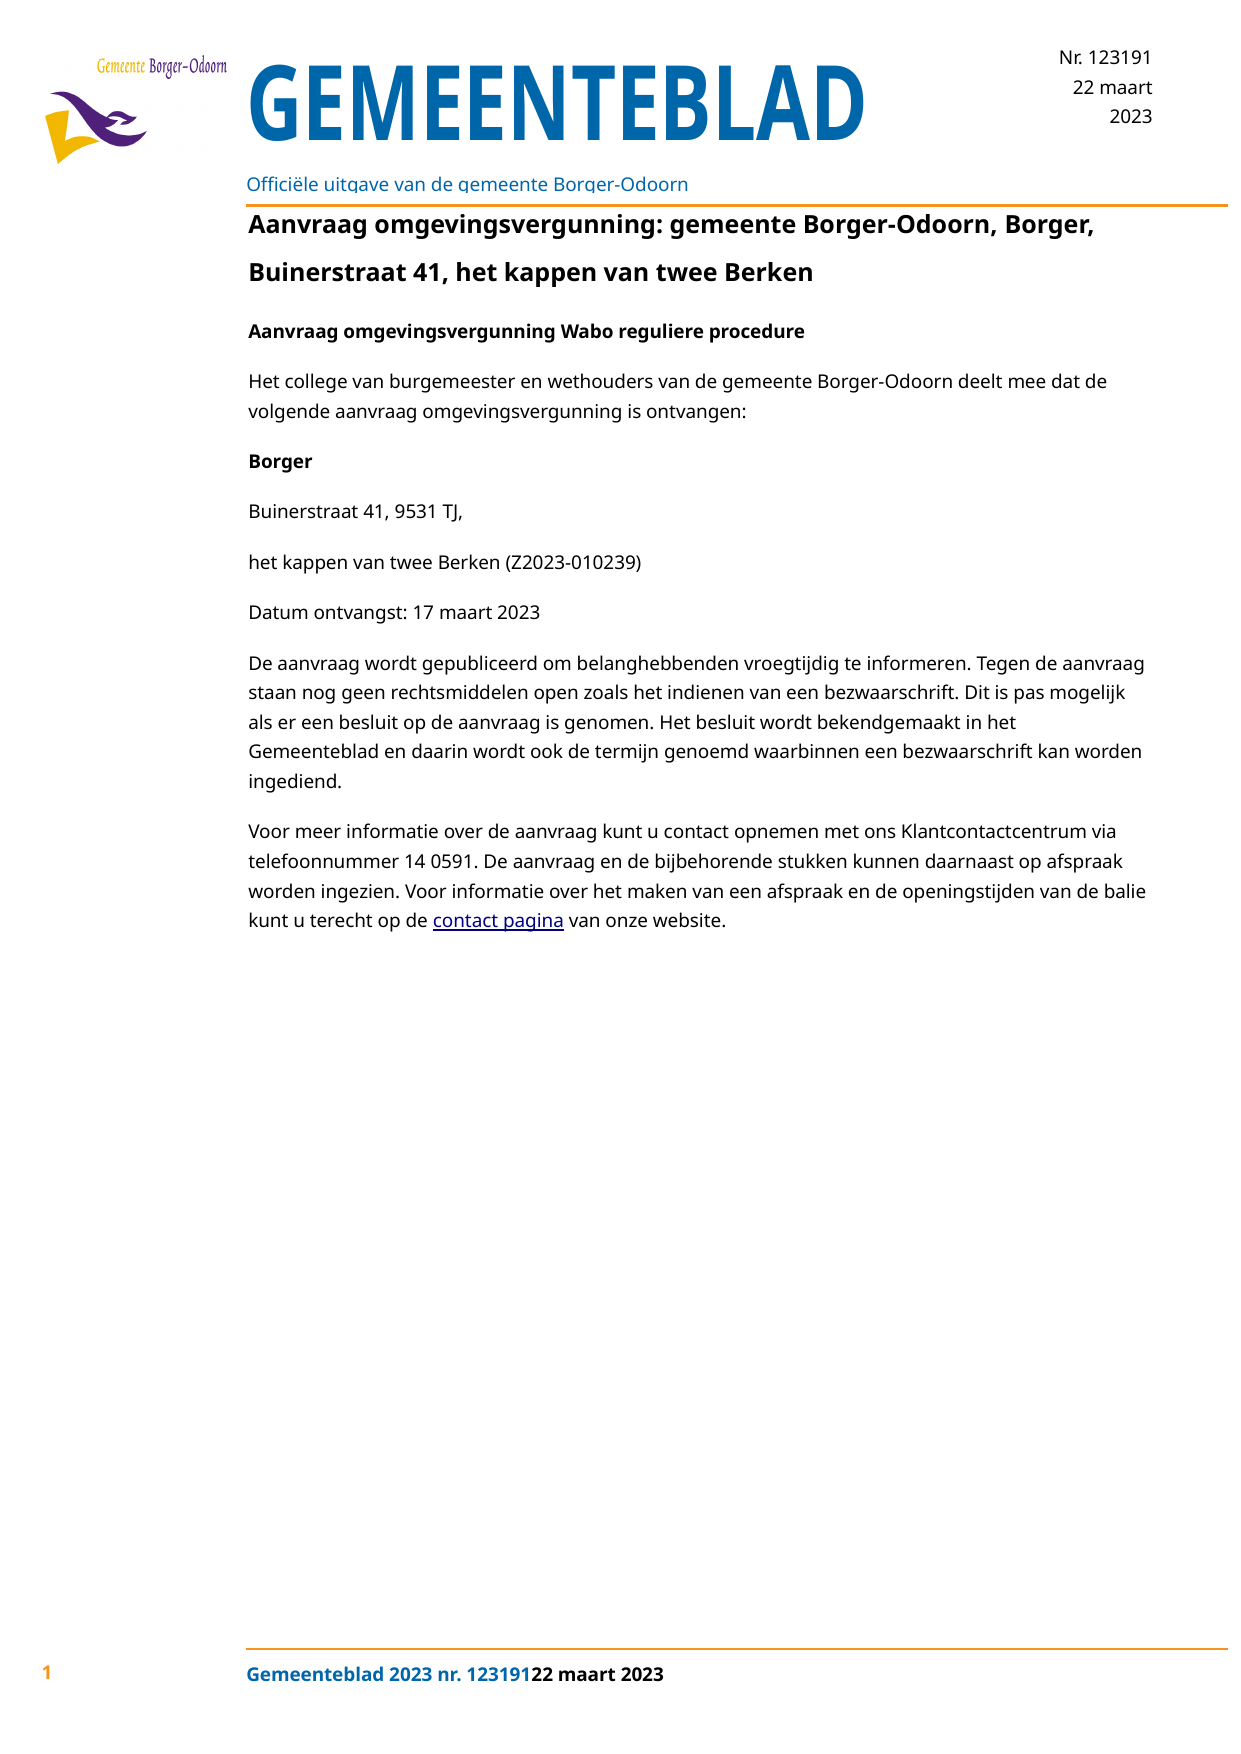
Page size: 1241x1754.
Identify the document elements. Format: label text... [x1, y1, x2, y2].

text het kappen van twee Berken (Z2023-010239) [248, 549, 1152, 575]
text Aanvraag omgevingsvergunning Wabo reguliere procedure [248, 318, 1152, 344]
text Buinerstraat 41, 9531 TJ, [248, 499, 1152, 524]
text De aanvraag wordt gepubliceerd om belanghebbenden vroegtijdig te informeren. Tegen de aanvraag staan nog geen rechtsmiddelen open zoals het indienen van een bezwaarschrift. Dit is pas mogelijk als er een besluit op de aanvraag is genomen. Het besluit wordt bekendgemaakt in het Gemeenteblad en daarin wordt ook de termijn genoemd waarbinnen een bezwaarschrift kan worden ingediend. [248, 650, 1152, 794]
text Borger [248, 448, 1152, 474]
text Voor meer informatie over de aanvraag kunt u contact opnemen met ons Klantcontactcentrum via telefoonnummer 14 0591. De aanvraag en de bijbehorende stukken kunnen daarnaast op afspraak worden ingezien. Voor informatie over het maken van een afspraak en de openingstijden van de balie kunt u terecht op de contact pagina van onze website. [248, 819, 1152, 933]
text Datum ontvangst: 17 maart 2023 [248, 599, 1152, 625]
picture [41, 47, 231, 172]
text Aanvraag omgevingsvergunning: gemeente Borger-Odoorn, Borger, Buinerstraat 41, het kappen van twee Berken [248, 207, 1152, 288]
text Het college van burgemeester en wethouders van de gemeente Borger-Odoorn deelt mee dat de volgende aanvraag omgevingsvergunning is ontvangen: [248, 368, 1152, 424]
